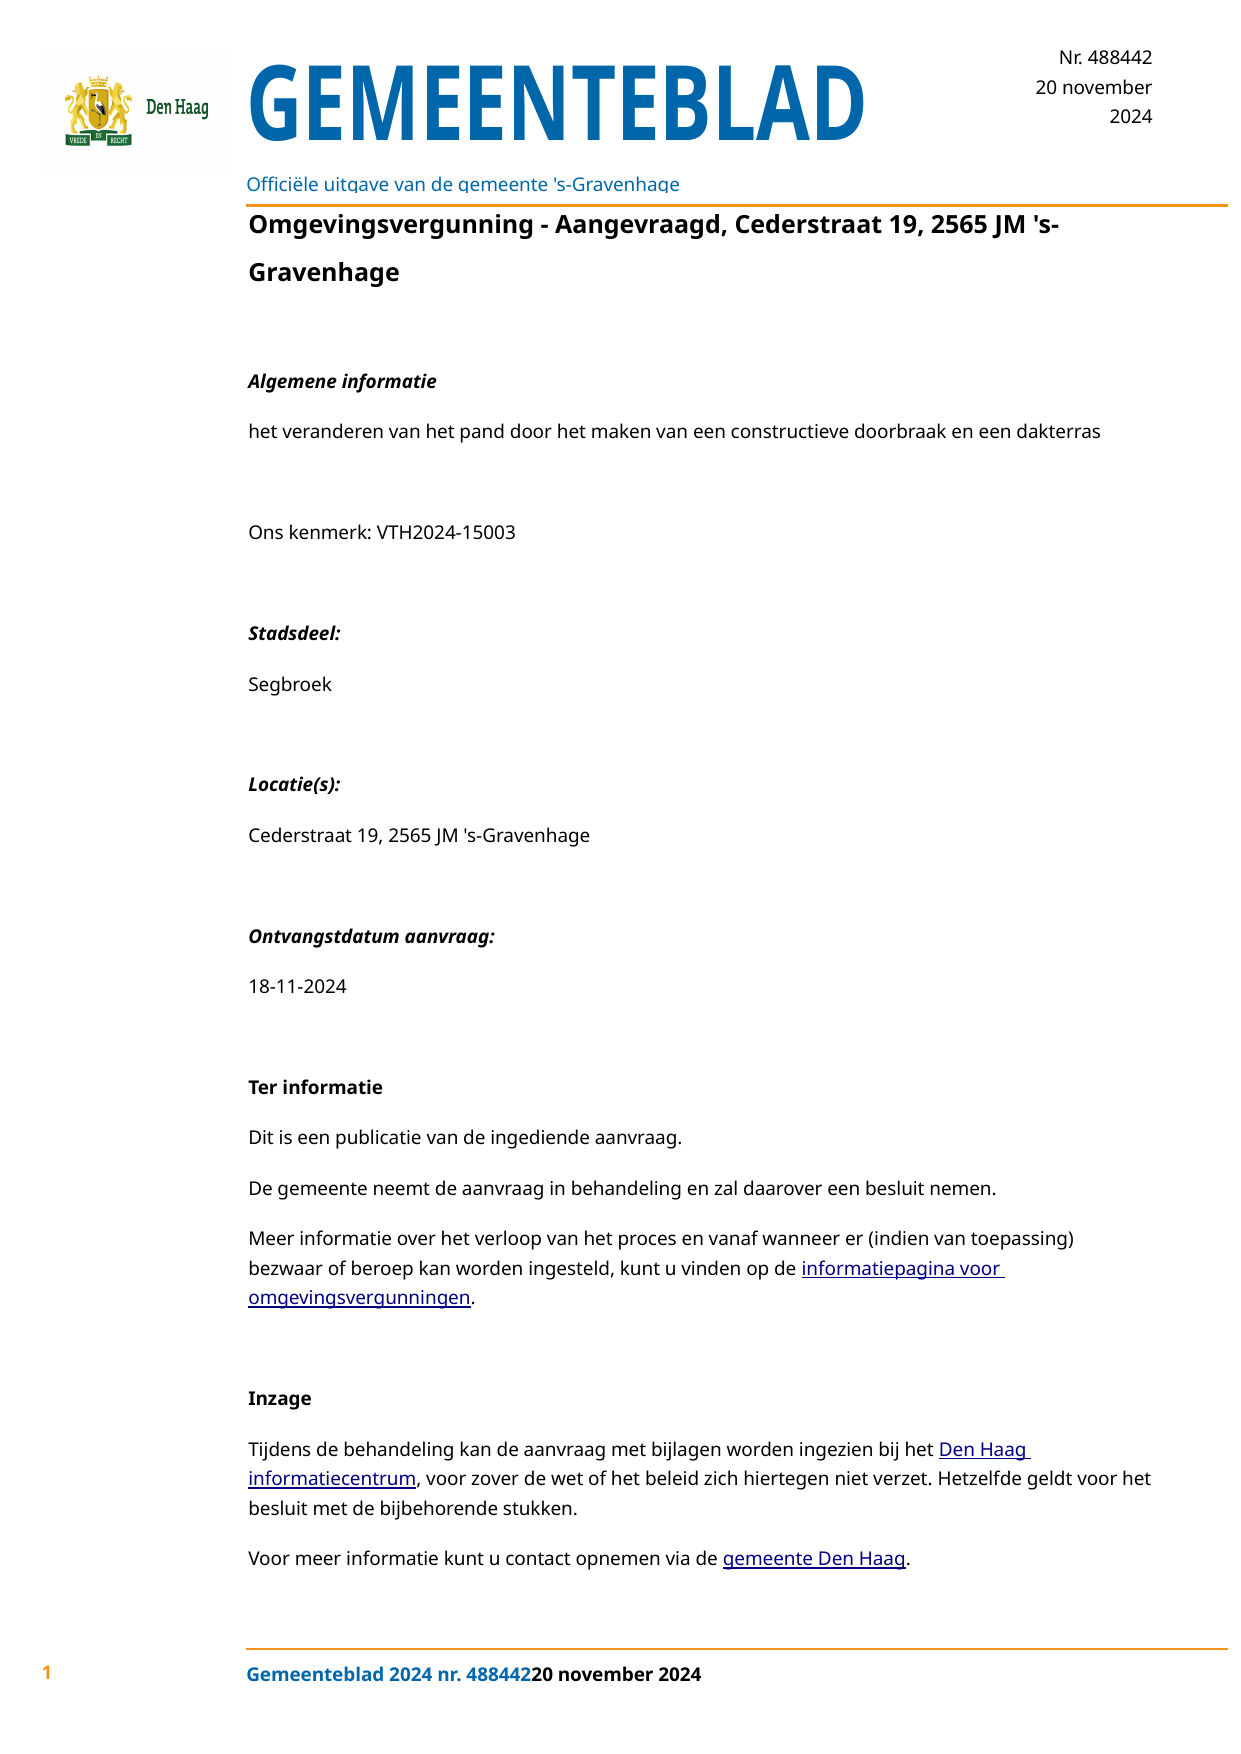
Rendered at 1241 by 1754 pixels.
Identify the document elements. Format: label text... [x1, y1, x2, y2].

text Omgevingsvergunning - Aangevraagd, Cederstraat 19, 2565 JM 's-Gravenhage [248, 207, 1152, 288]
text Tijdens de behandeling kan de aanvraag met bijlagen worden ingezien bij het Den Haag informatiecentrum, voor zover de wet of het beleid zich hiertegen niet verzet. Hetzelfde geldt voor het besluit met de bijbehorende stukken. [248, 1436, 1152, 1521]
text Ons kenmerk: VTH2024-15003 [248, 519, 1152, 545]
text Inzage [248, 1385, 1152, 1411]
text Ontvangstdatum aanvraag: [248, 923, 1152, 949]
text Ter informatie [248, 1074, 1152, 1100]
text 18-11-2024 [248, 973, 1152, 999]
text Locatie(s): [248, 772, 1152, 797]
text het veranderen van het pand door het maken van een constructieve doorbraak en een dakterras [248, 419, 1152, 444]
text Segbroek [248, 671, 1152, 697]
text De gemeente neemt de aanvraag in behandeling en zal daarover een besluit nemen. [248, 1175, 1152, 1201]
text Stadsdeel: [248, 620, 1152, 646]
text Cederstraat 19, 2565 JM 's-Gravenhage [248, 822, 1152, 848]
picture [41, 47, 231, 172]
text Dit is een publicatie van de ingediende aanvraag. [248, 1124, 1152, 1150]
text Meer informatie over het verloop van het proces en vanaf wanneer er (indien van toepassing) bezwaar of beroep kan worden ingesteld, kunt u vinden op de informatiepagina voor omgevingsvergunningen. [248, 1225, 1152, 1310]
text Voor meer informatie kunt u contact opnemen via de gemeente Den Haag. [248, 1545, 1152, 1571]
text Algemene informatie [248, 368, 1152, 394]
